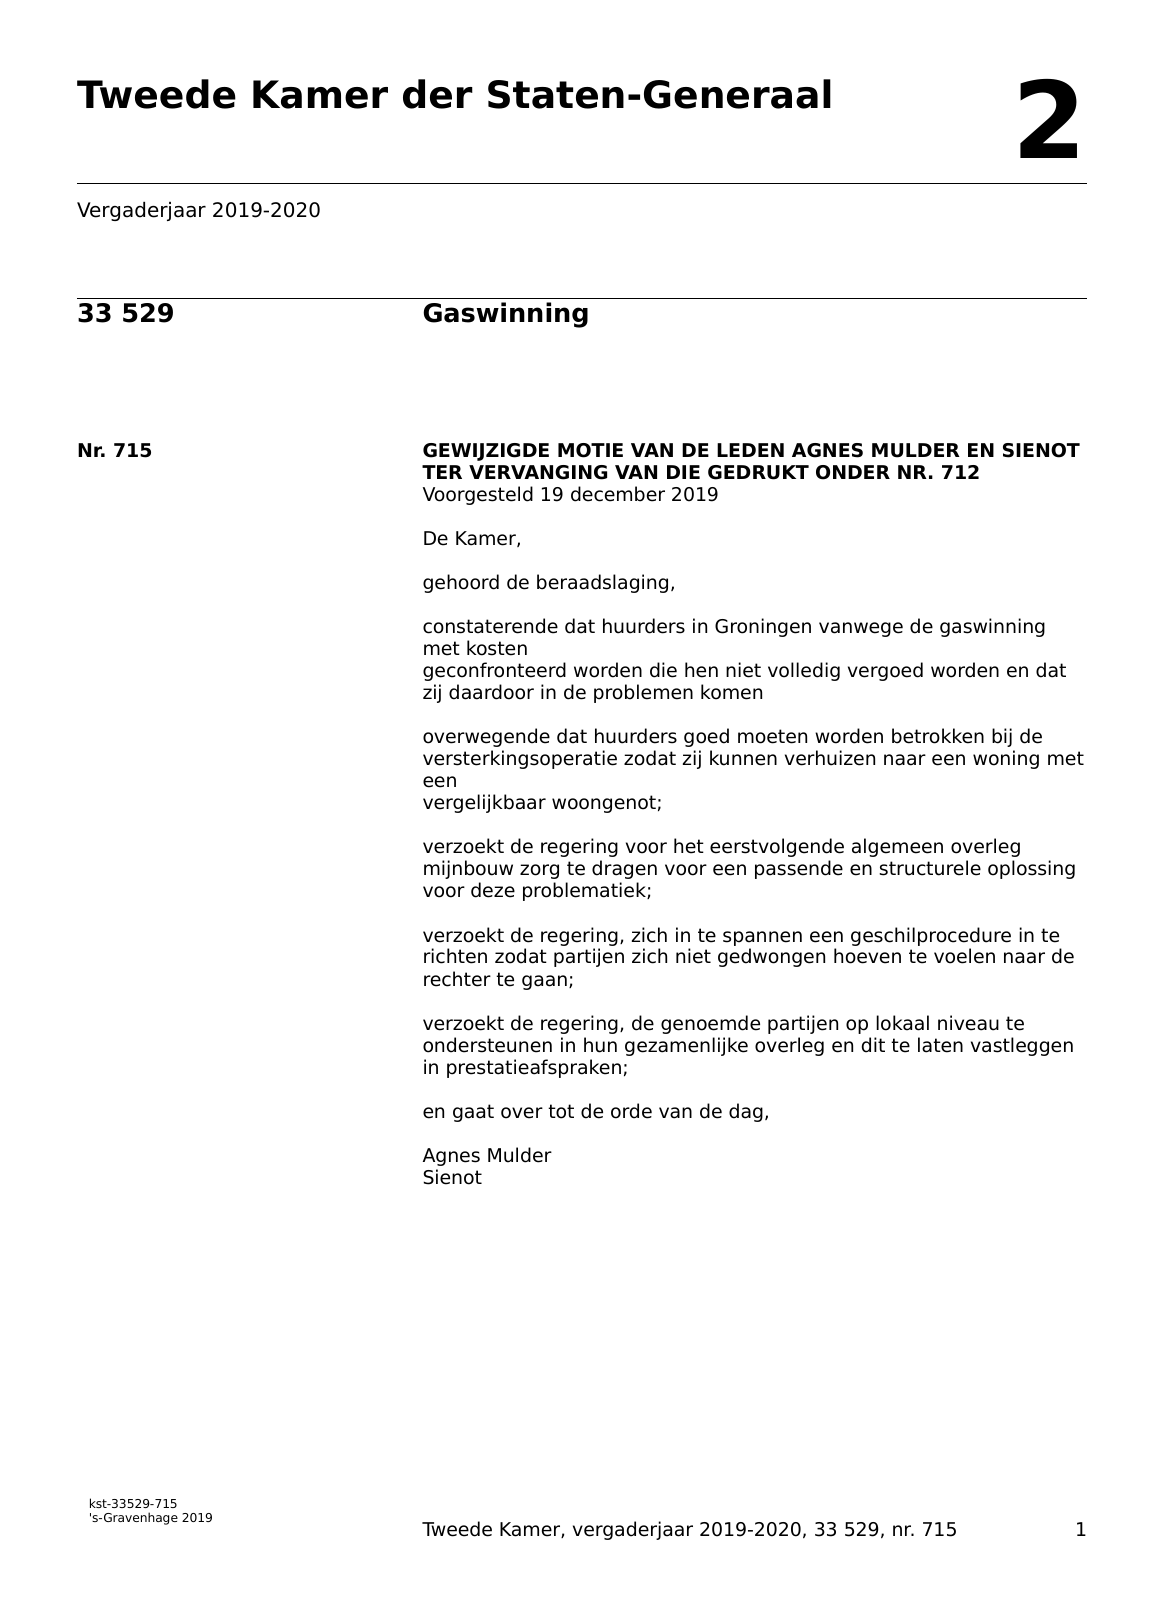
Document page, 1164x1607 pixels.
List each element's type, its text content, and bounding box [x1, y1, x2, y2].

text kst-33529-715 [88, 1497, 323, 1511]
table_header Tweede Kamer der Staten-Generaal [77, 59, 886, 183]
text Sienot [422, 1167, 1087, 1189]
subtitle Nr. 715 GEWIJZIGDE MOTIE VAN DE LEDEN AGNES MULDER EN SIENOT TER VERVANGING VAN DIE GEDRUKT ONDER NR. 712 [77, 440, 1087, 484]
text vergelijkbaar woongenot; [422, 792, 1087, 814]
text verzoekt de regering voor het eerstvolgende algemeen overleg mijnbouw zorg te dragen voor een passende en structurele oplossing voor deze problematiek; [422, 836, 1087, 902]
text De Kamer, [422, 528, 1087, 550]
text versterkingsoperatie zodat zij kunnen verhuizen naar een woning met een [422, 748, 1087, 792]
text overwegende dat huurders goed moeten worden betrokken bij de [422, 726, 1087, 748]
table_header 2 [886, 59, 1087, 183]
text geconfronteerd worden die hen niet volledig vergoed worden en dat zij daardoor in de problemen komen [422, 660, 1087, 704]
text Agnes Mulder [422, 1145, 1087, 1167]
table_cell Vergaderjaar 2019-2020 [77, 184, 1087, 298]
text constaterende dat huurders in Groningen vanwege de gaswinning met kosten [422, 616, 1087, 660]
text Voorgesteld 19 december 2019 [422, 484, 1087, 506]
text en gaat over tot de orde van de dag, [422, 1101, 1087, 1123]
text 's-Gravenhage 2019 [88, 1511, 323, 1525]
text verzoekt de regering, zich in te spannen een geschilprocedure in te richten zodat partijen zich niet gedwongen hoeven te voelen naar de rechter te gaan; [422, 924, 1087, 990]
subtitle 33 529 Gaswinning [77, 299, 1087, 329]
text gehoord de beraadslaging, [422, 572, 1087, 594]
text verzoekt de regering, de genoemde partijen op lokaal niveau te ondersteunen in hun gezamenlijke overleg en dit te laten vastleggen in prestatieafspraken; [422, 1013, 1087, 1078]
